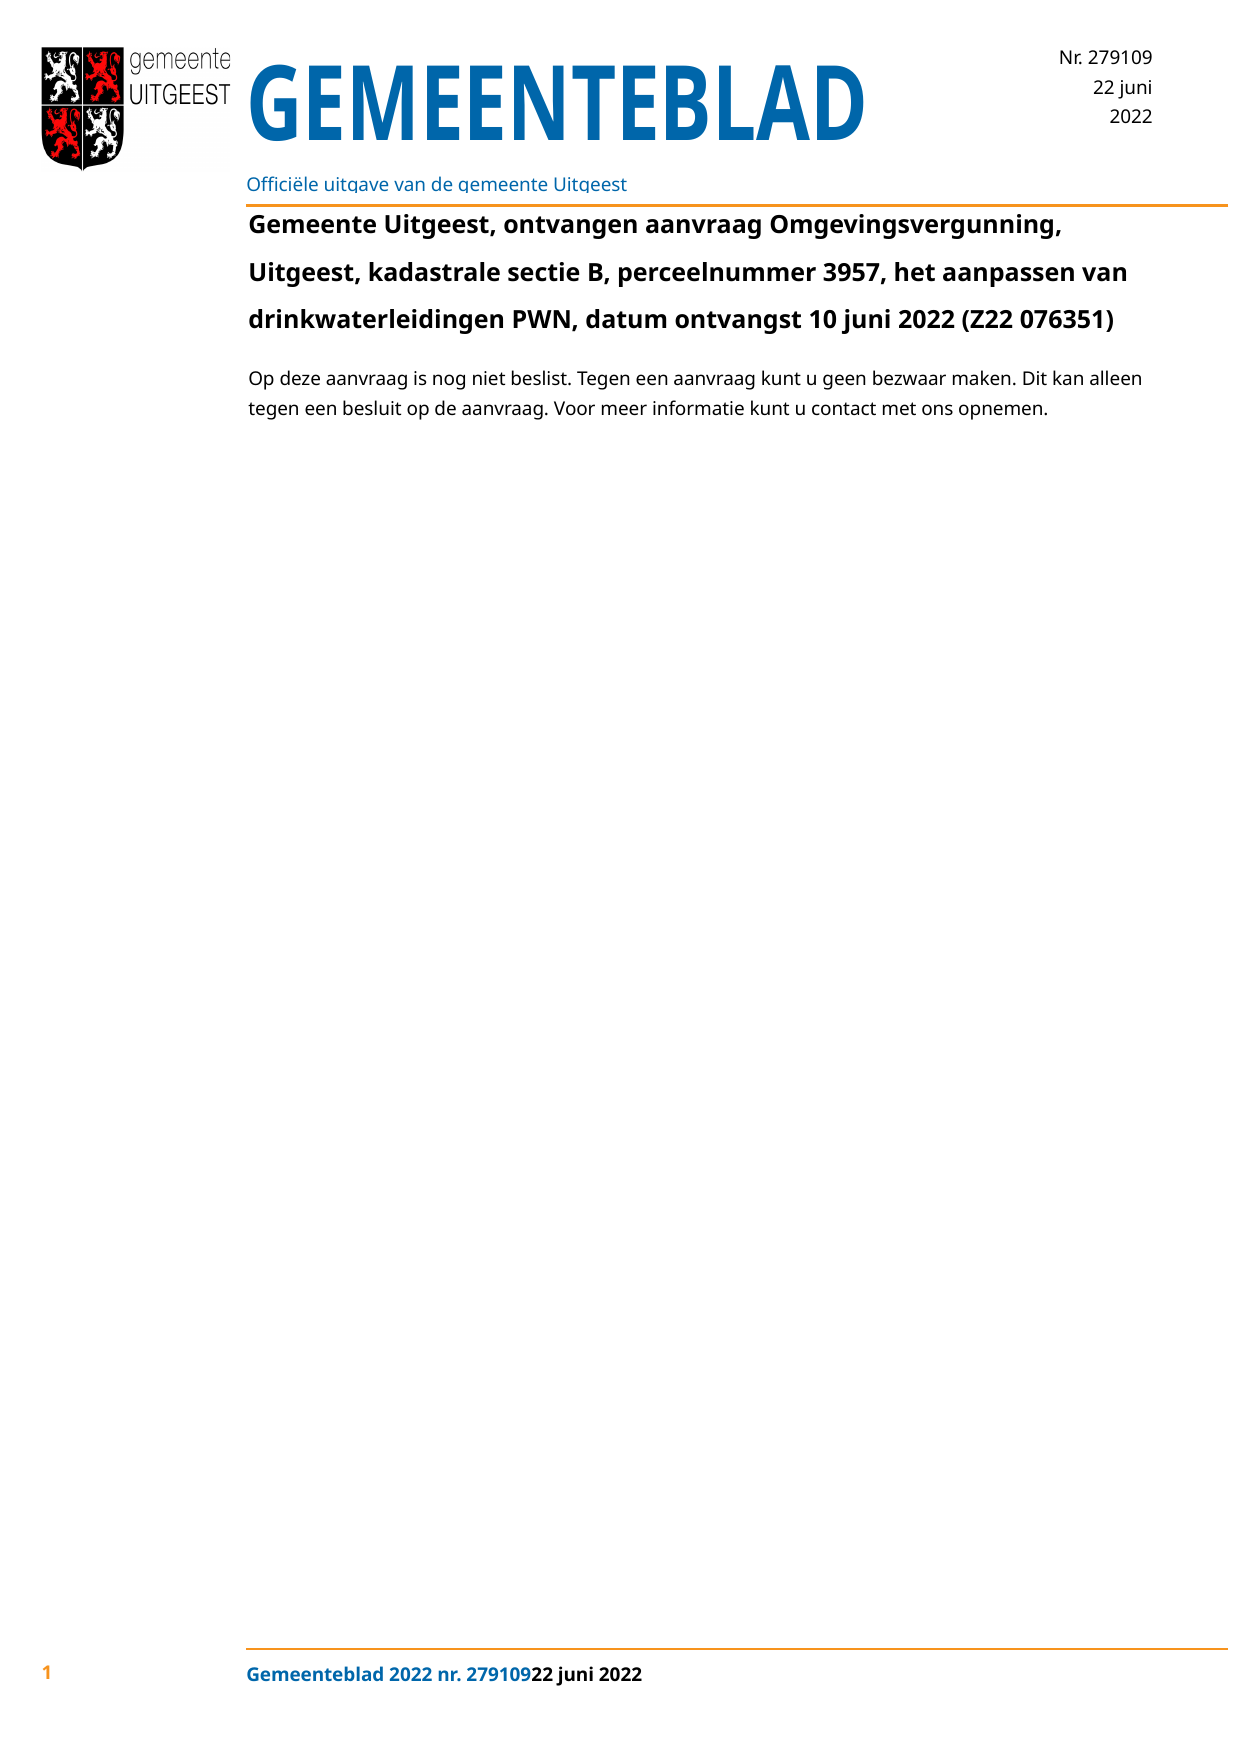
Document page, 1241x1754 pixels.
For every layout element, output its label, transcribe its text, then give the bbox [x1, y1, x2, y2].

text Op deze aanvraag is nog niet beslist. Tegen een aanvraag kunt u geen bezwaar maken. Dit kan alleen tegen een besluit op de aanvraag. Voor meer informatie kunt u contact met ons opnemen. [248, 366, 1152, 421]
picture [41, 47, 231, 172]
text Gemeente Uitgeest, ontvangen aanvraag Omgevingsvergunning, Uitgeest, kadastrale sectie B, perceelnummer 3957, het aanpassen van drinkwaterleidingen PWN, datum ontvangst 10 juni 2022 (Z22 076351) [248, 207, 1152, 336]
